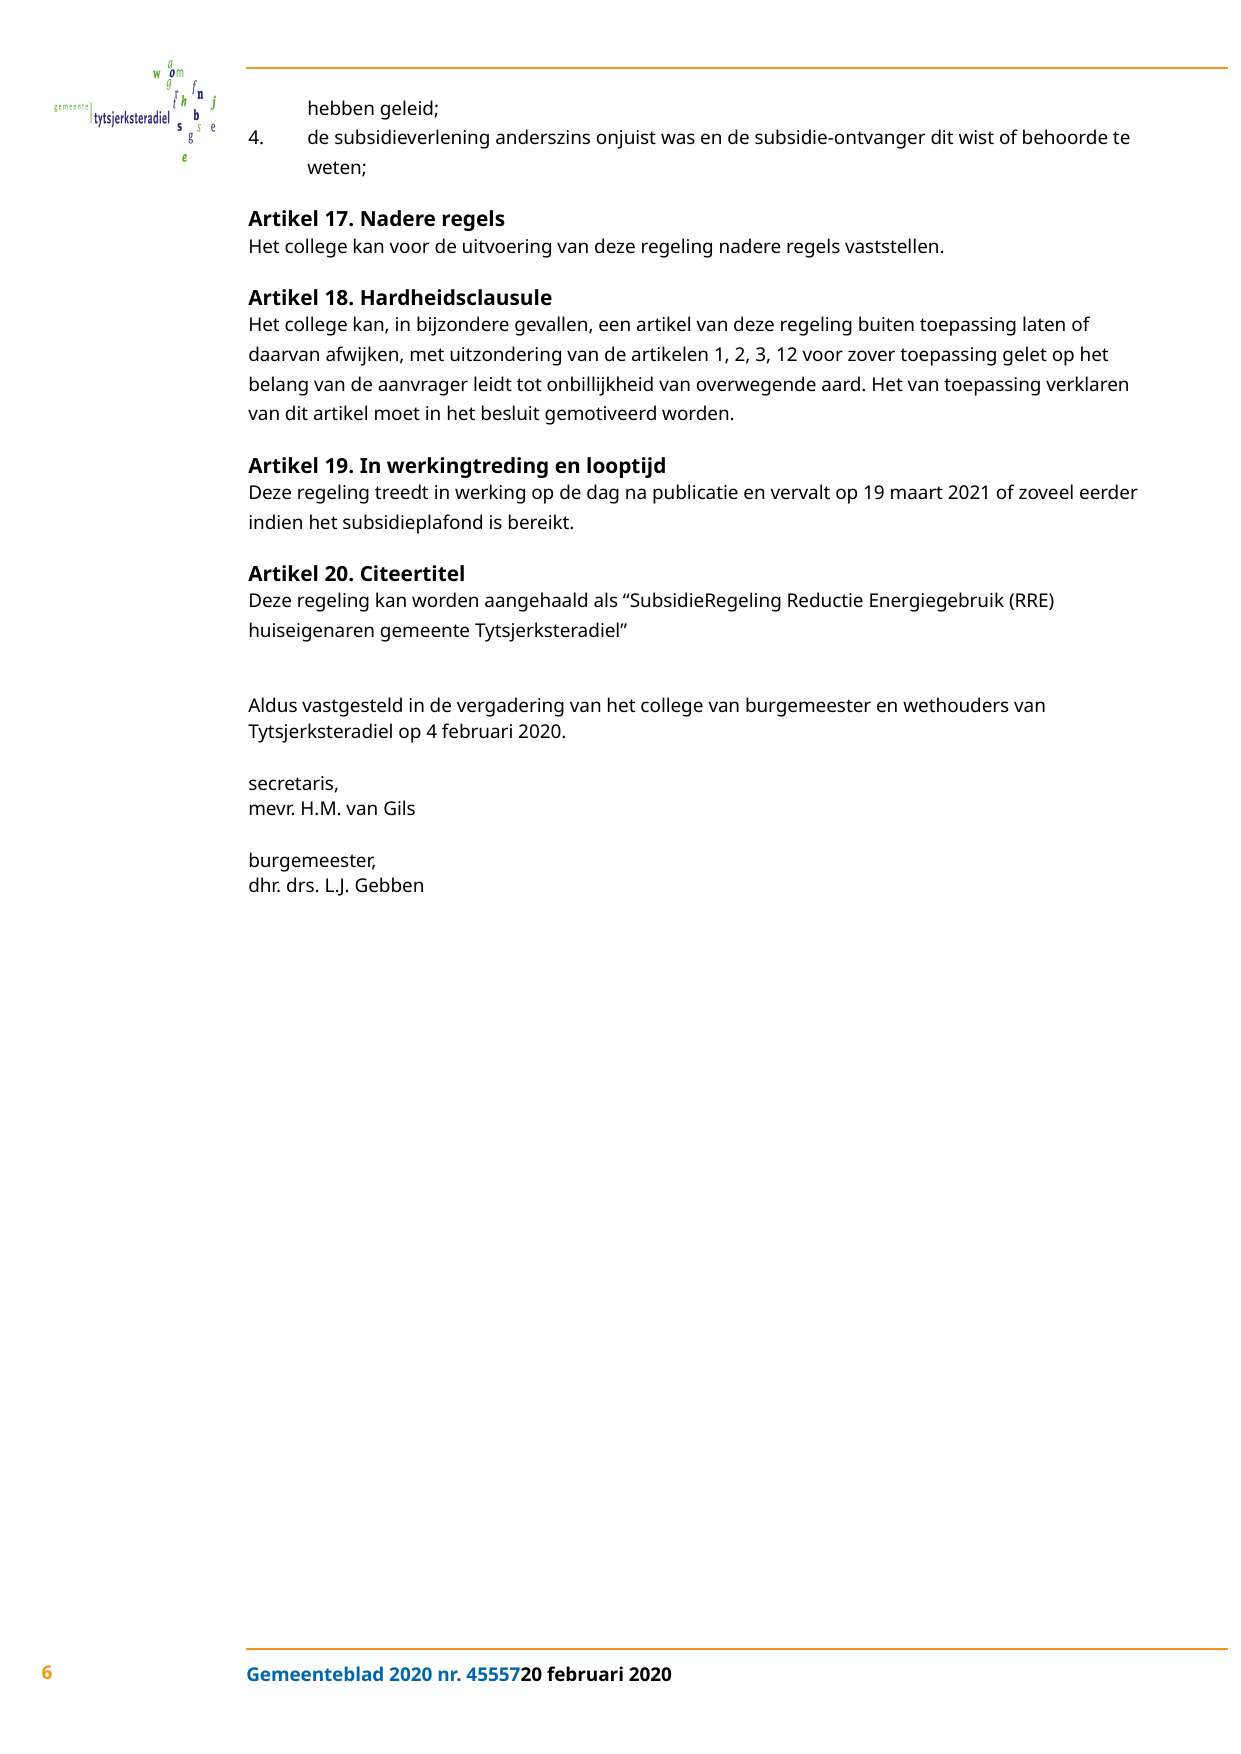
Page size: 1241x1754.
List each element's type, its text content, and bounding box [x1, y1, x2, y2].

text Deze regeling treedt in werking op de dag na publicatie en vervalt op 19 maart 2021 of zoveel eerder indien het subsidieplafond is bereikt. [248, 479, 1152, 534]
text Het college kan, in bijzondere gevallen, een artikel van deze regeling buiten toepassing laten of daarvan afwijken, met uitzondering van de artikelen 1, 2, 3, 12 voor zover toepassing gelet op het belang van de aanvrager leidt tot onbillijkheid van overwegende aard. Het van toepassing verklaren van dit artikel moet in het besluit gemotiveerd worden. [248, 312, 1152, 426]
text Artikel 20. Citeertitel [248, 559, 1152, 588]
list hebben geleid; [248, 95, 1152, 121]
text Artikel 17. Nadere regels [248, 204, 1152, 233]
text secretaris, [248, 770, 1152, 795]
text Deze regeling kan worden aangehaald als “SubsidieRegeling Reductie Energiegebruik (RRE) huiseigenaren gemeente Tytsjerksteradiel” [248, 588, 1152, 643]
list de subsidieverlening anderszins onjuist was en de subsidie-ontvanger dit wist of behoorde te weten; [248, 124, 1152, 180]
text Aldus vastgesteld in de vergadering van het college van burgemeester en wethouders van Tytsjerksteradiel op 4 februari 2020. [248, 692, 1152, 744]
text Artikel 18. Hardheidsclausule [248, 283, 1152, 312]
picture [41, 47, 231, 172]
text Het college kan voor de uitvoering van deze regeling nadere regels vaststellen. [248, 233, 1152, 258]
text Artikel 19. In werkingtreding en looptijd [248, 451, 1152, 479]
text mevr. H.M. van Gils [248, 795, 1152, 821]
text dhr. drs. L.J. Gebben [248, 873, 1152, 898]
text burgemeester, [248, 847, 1152, 873]
